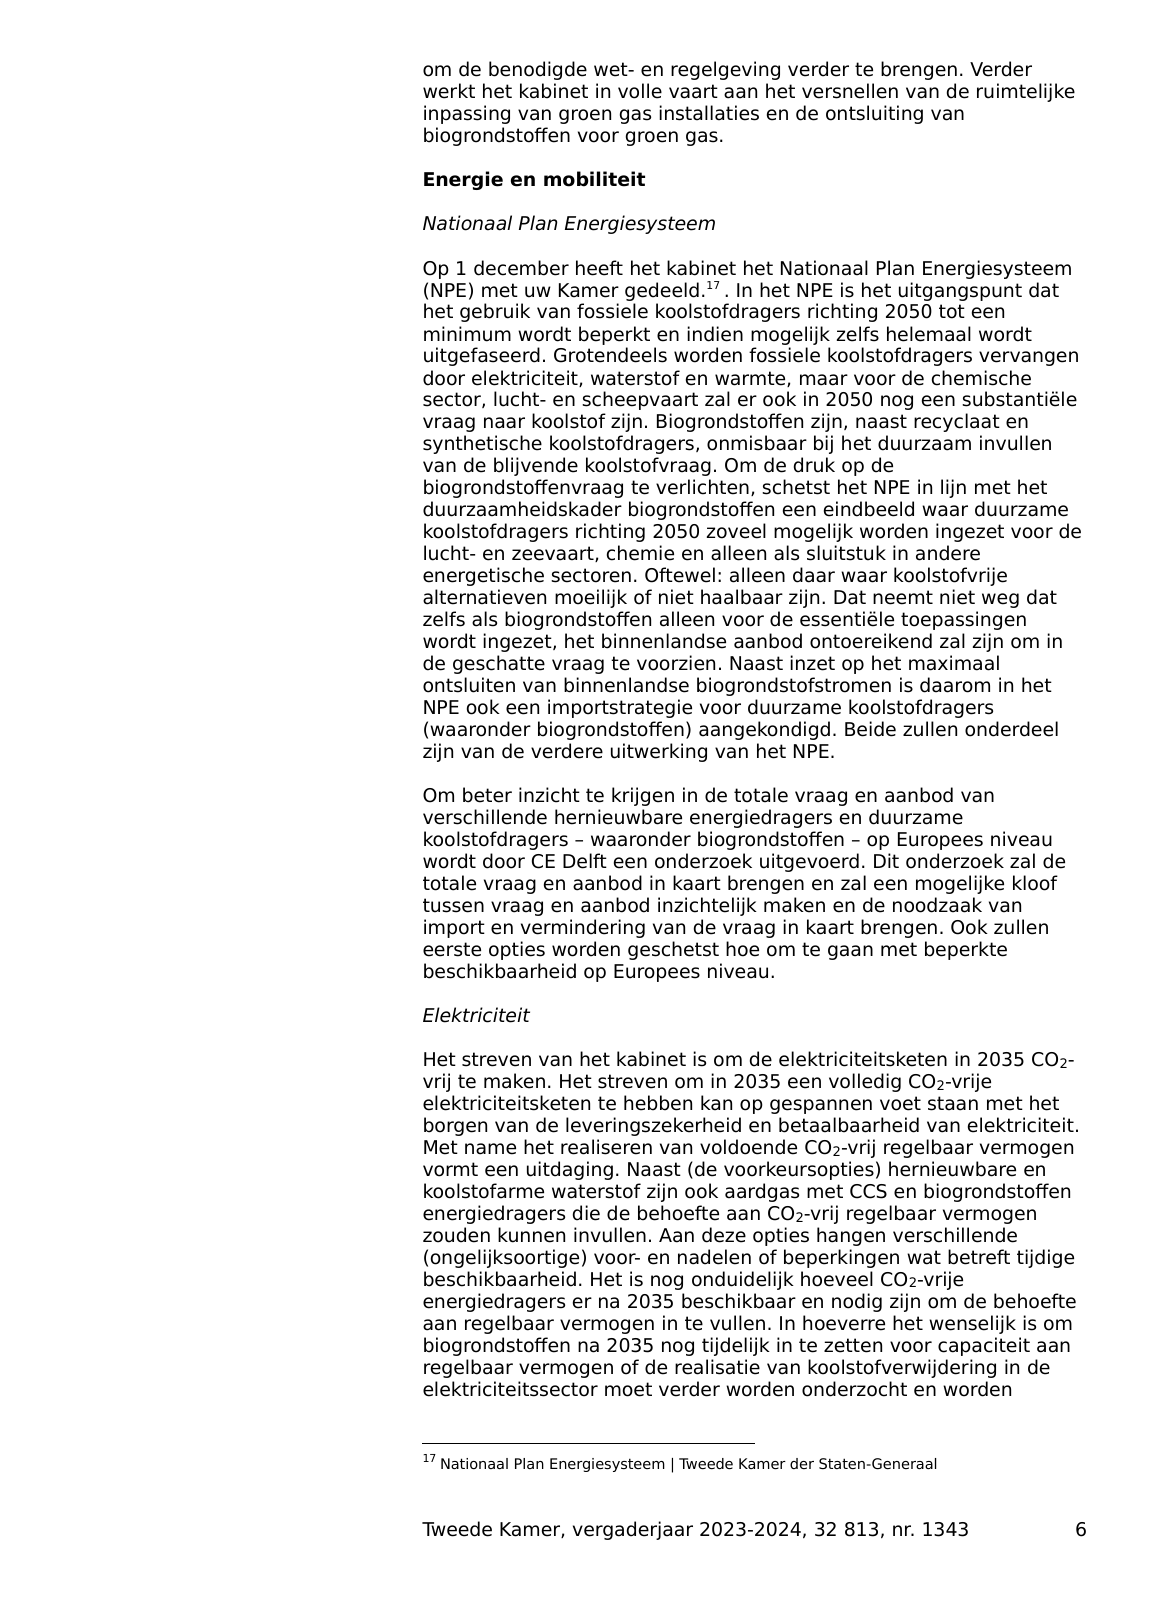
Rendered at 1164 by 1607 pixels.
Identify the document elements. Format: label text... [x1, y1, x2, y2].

subtitle Nationaal Plan Energiesysteem [422, 213, 1087, 235]
text Nationaal Plan Energiesysteem | Tweede Kamer der Staten-Generaal [422, 1452, 1087, 1474]
text om de benodigde wet- en regelgeving verder te brengen. Verder werkt het kabinet in volle vaart aan het versnellen van de ruimtelijke inpassing van groen gas installaties en de ontsluiting van biogrondstoffen voor groen gas. [422, 59, 1087, 147]
subtitle Energie en mobiliteit [422, 169, 1087, 191]
text Op 1 december heeft het kabinet het Nationaal Plan Energiesysteem (NPE) met uw Kamer gedeeld.. In het NPE is het uitgangspunt dat het gebruik van fossiele koolstofdragers richting 2050 tot een minimum wordt beperkt en indien mogelijk zelfs helemaal wordt uitgefaseerd. Grotendeels worden fossiele koolstofdragers vervangen door elektriciteit, waterstof en warmte, maar voor de chemische sector, lucht- en scheepvaart zal er ook in 2050 nog een substantiële vraag naar koolstof zijn. Biogrondstoffen zijn, naast recyclaat en synthetische koolstofdragers, onmisbaar bij het duurzaam invullen van de blijvende koolstofvraag. Om de druk op de biogrondstoffenvraag te verlichten, schetst het NPE in lijn met het duurzaamheidskader biogrondstoffen een eindbeeld waar duurzame koolstofdragers richting 2050 zoveel mogelijk worden ingezet voor de lucht- en zeevaart, chemie en alleen als sluitstuk in andere energetische sectoren. Oftewel: alleen daar waar koolstofvrije alternatieven moeilijk of niet haalbaar zijn. Dat neemt niet weg dat zelfs als biogrondstoffen alleen voor de essentiële toepassingen wordt ingezet, het binnenlandse aanbod ontoereikend zal zijn om in de geschatte vraag te voorzien. Naast inzet op het maximaal ontsluiten van binnenlandse biogrondstofstromen is daarom in het NPE ook een importstrategie voor duurzame koolstofdragers (waaronder biogrondstoffen) aangekondigd. Beide zullen onderdeel zijn van de verdere uitwerking van het NPE. [422, 257, 1087, 763]
text Om beter inzicht te krijgen in de totale vraag en aanbod van verschillende hernieuwbare energiedragers en duurzame koolstofdragers – waaronder biogrondstoffen – op Europees niveau wordt door CE Delft een onderzoek uitgevoerd. Dit onderzoek zal de totale vraag en aanbod in kaart brengen en zal een mogelijke kloof tussen vraag en aanbod inzichtelijk maken en de noodzaak van import en vermindering van de vraag in kaart brengen. Ook zullen eerste opties worden geschetst hoe om te gaan met beperkte beschikbaarheid op Europees niveau. [422, 785, 1087, 983]
subtitle Elektriciteit [422, 1005, 1087, 1027]
text Het streven van het kabinet is om de elektriciteitsketen in 2035 CO2-vrij te maken. Het streven om in 2035 een volledig CO2-vrije elektriciteitsketen te hebben kan op gespannen voet staan met het borgen van de leveringszekerheid en betaalbaarheid van elektriciteit. Met name het realiseren van voldoende CO2-vrij regelbaar vermogen vormt een uitdaging. Naast (de voorkeursopties) hernieuwbare en koolstofarme waterstof zijn ook aardgas met CCS en biogrondstoffen energiedragers die de behoefte aan CO2-vrij regelbaar vermogen zouden kunnen invullen. Aan deze opties hangen verschillende (ongelijksoortige) voor- en nadelen of beperkingen wat betreft tijdige beschikbaarheid. Het is nog onduidelijk hoeveel CO2-vrije energiedragers er na 2035 beschikbaar en nodig zijn om de behoefte aan regelbaar vermogen in te vullen. In hoeverre het wenselijk is om biogrondstoffen na 2035 nog tijdelijk in te zetten voor capaciteit aan regelbaar vermogen of de realisatie van koolstofverwijdering in de elektriciteitssector moet verder worden onderzocht en worden [422, 1049, 1087, 1401]
